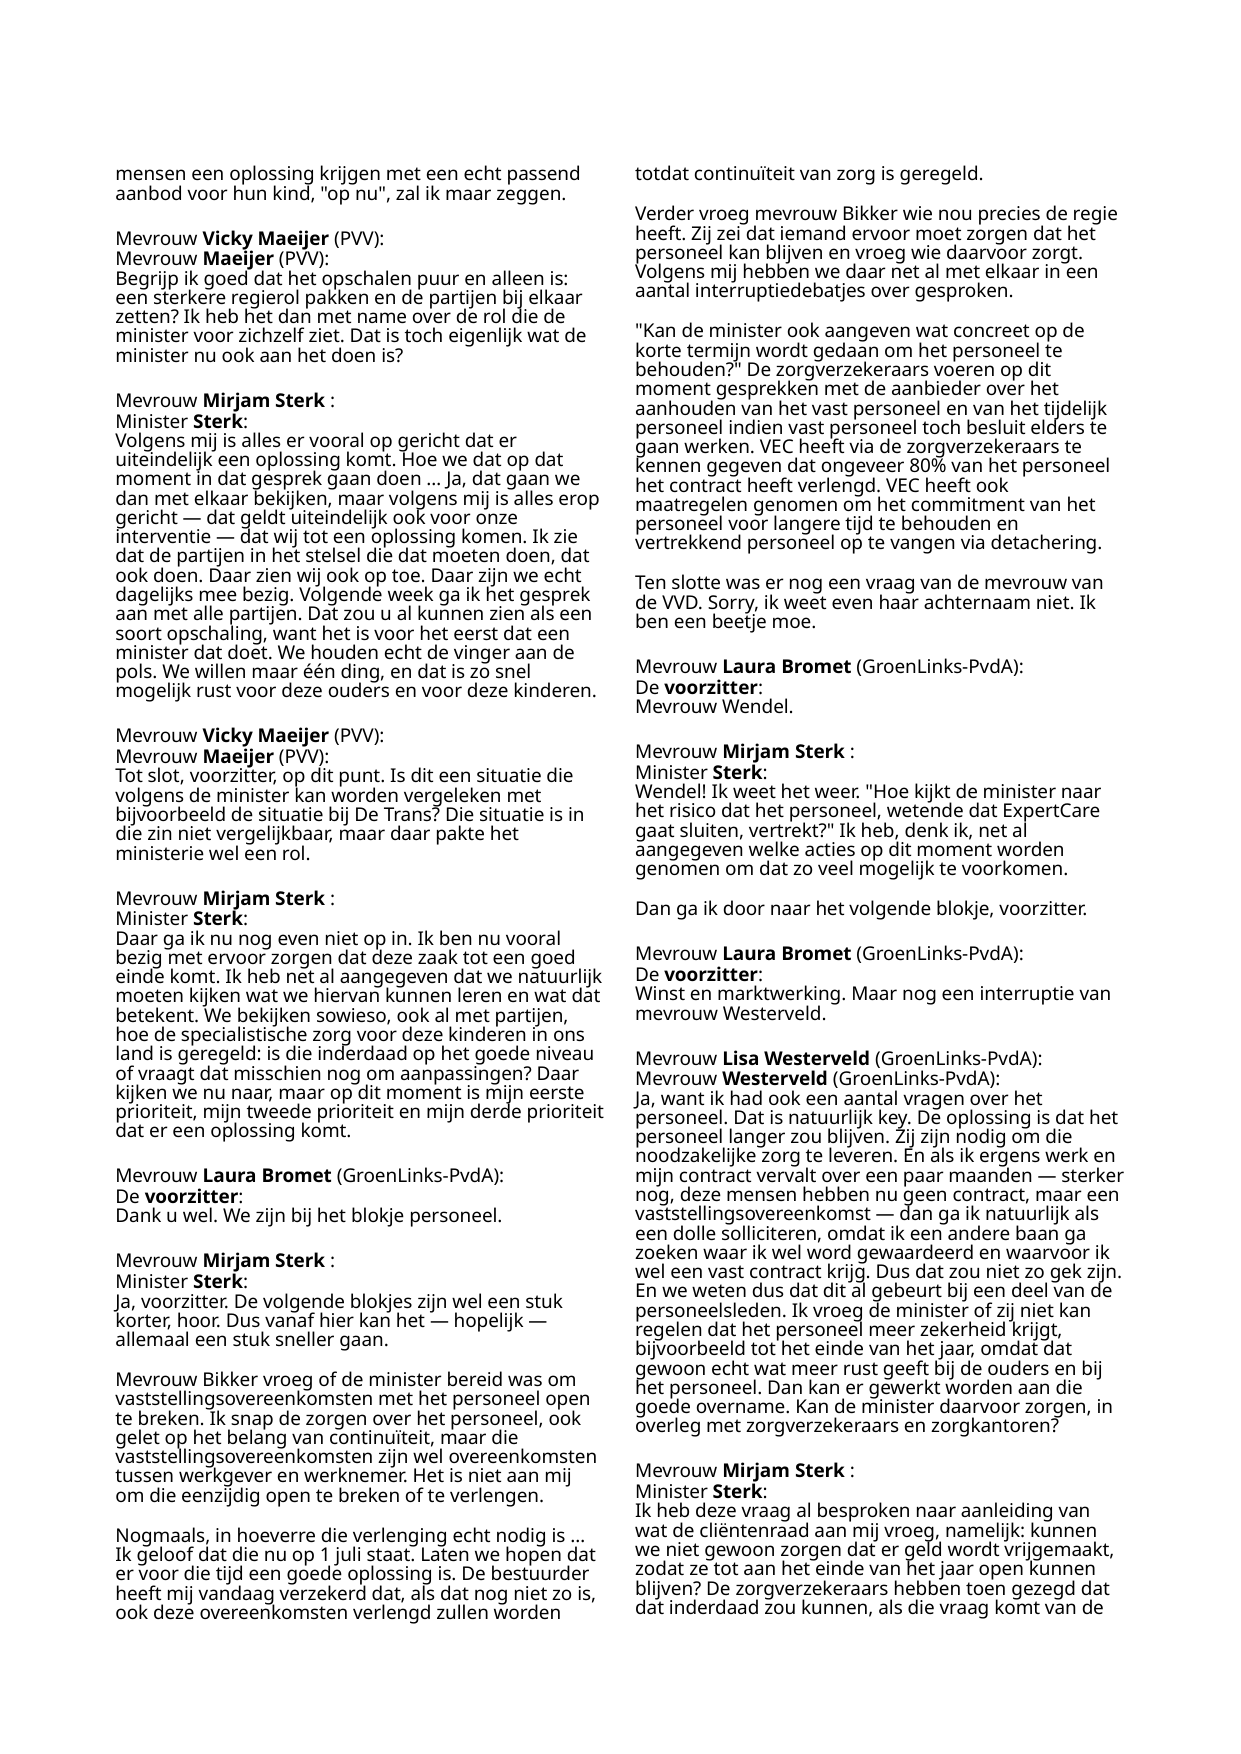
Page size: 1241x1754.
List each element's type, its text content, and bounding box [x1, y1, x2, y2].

text Mevrouw Mirjam Sterk : [635, 1457, 1125, 1483]
text Volgens mij is alles er vooral op gericht dat er uiteindelijk een oplossing komt. Hoe we dat op dat moment in dat gesprek gaan doen … Ja, dat gaan we dan met elkaar bekijken, maar volgens mij is alles erop gericht — dat geldt uiteindelijk ook voor onze interventie — dat wij tot een oplossing komen. Ik zie dat de partijen in het stelsel die dat moeten doen, dat ook doen. Daar zien wij ook op toe. Daar zijn we echt dagelijks mee bezig. Volgende week ga ik het gesprek aan met alle partijen. Dat zou u al kunnen zien als een soort opschaling, want het is voor het eerst dat een minister dat doet. We houden echt de vinger aan de pols. We willen maar één ding, en dat is zo snel mogelijk rust voor deze ouders en voor deze kinderen. [115, 432, 605, 702]
text mensen een oplossing krijgen met een echt passend aanbod voor hun kind, "op nu", zal ik maar zeggen. [115, 165, 605, 204]
text Minister Sterk: [115, 413, 605, 432]
text Mevrouw Mirjam Sterk : [635, 738, 1125, 764]
text Verder vroeg mevrouw Bikker wie nou precies de regie heeft. Zij zei dat iemand ervoor moet zorgen dat het personeel kan blijven en vroeg wie daarvoor zorgt. Volgens mij hebben we daar net al met elkaar in een aantal interruptiedebatjes over gesproken. [635, 205, 1125, 302]
text De voorzitter: [635, 966, 1125, 985]
text Ja, want ik had ook een aantal vragen over het personeel. Dat is natuurlijk key. De oplossing is dat het personeel langer zou blijven. Zij zijn nodig om die noodzakelijke zorg te leveren. En als ik ergens werk en mijn contract vervalt over een paar maanden — sterker nog, deze mensen hebben nu geen contract, maar een vaststellingsovereenkomst — dan ga ik natuurlijk als een dolle solliciteren, omdat ik een andere baan ga zoeken waar ik wel word gewaardeerd en waarvoor ik wel een vast contract krijg. Dus dat zou niet zo gek zijn. En we weten dus dat dit al gebeurt bij een deel van de personeelsleden. Ik vroeg de minister of zij niet kan regelen dat het personeel meer zekerheid krijgt, bijvoorbeeld tot het einde van het jaar, omdat dat gewoon echt wat meer rust geeft bij de ouders en bij het personeel. Dan kan er gewerkt worden aan die goede overname. Kan de minister daarvoor zorgen, in overleg met zorgverzekeraars en zorgkantoren? [635, 1090, 1125, 1437]
text Minister Sterk: [635, 1483, 1125, 1502]
text Minister Sterk: [635, 764, 1125, 783]
text Minister Sterk: [115, 1273, 605, 1293]
text Mevrouw Lisa Westerveld (GroenLinks-PvdA): [635, 1045, 1125, 1070]
text De voorzitter: [635, 679, 1125, 698]
text Mevrouw Laura Bromet (GroenLinks-PvdA): [115, 1162, 605, 1188]
text Mevrouw Mirjam Sterk : [115, 387, 605, 413]
text totdat continuïteit van zorg is geregeld. [635, 165, 1125, 184]
text Tot slot, voorzitter, op dit punt. Is dit een situatie die volgens de minister kan worden vergeleken met bijvoorbeeld de situatie bij De Trans? Die situatie is in die zin niet vergelijkbaar, maar daar pakte het ministerie wel een rol. [115, 767, 605, 864]
text Ik heb deze vraag al besproken naar aanleiding van wat de cliëntenraad aan mij vroeg, namelijk: kunnen we niet gewoon zorgen dat er geld wordt vrijgemaakt, zodat ze tot aan het einde van het jaar open kunnen blijven? De zorgverzekeraars hebben toen gezegd dat dat inderdaad zou kunnen, als die vraag komt van de [635, 1502, 1125, 1618]
text Winst en marktwerking. Maar nog een interruptie van mevrouw Westerveld. [635, 985, 1125, 1024]
text Wendel! Ik weet het weer. "Hoe kijkt de minister naar het risico dat het personeel, wetende dat ExpertCare gaat sluiten, vertrekt?" Ik heb, denk ik, net al aangegeven welke acties op dit moment worden genomen om dat zo veel mogelijk te voorkomen. [635, 783, 1125, 879]
text Mevrouw Vicky Maeijer (PVV): [115, 722, 605, 748]
text Dank u wel. We zijn bij het blokje personeel. [115, 1207, 605, 1227]
text Mevrouw Laura Bromet (GroenLinks-PvdA): [635, 653, 1125, 679]
text De voorzitter: [115, 1188, 605, 1207]
text Mevrouw Vicky Maeijer (PVV): [115, 225, 605, 250]
text "Kan de minister ook aangeven wat concreet op de korte termijn wordt gedaan om het personeel te behouden?" De zorgverzekeraars voeren op dit moment gesprekken met de aanbieder over het aanhouden van het vast personeel en van het tijdelijk personeel indien vast personeel toch besluit elders te gaan werken. VEC heeft via de zorgverzekeraars te kennen gegeven dat ongeveer 80% van het personeel het contract heeft verlengd. VEC heeft ook maatregelen genomen om het commitment van het personeel voor langere tijd te behouden en vertrekkend personeel op te vangen via detachering. [635, 322, 1125, 554]
text Mevrouw Mirjam Sterk : [115, 1248, 605, 1273]
text Mevrouw Mirjam Sterk : [115, 885, 605, 910]
text Mevrouw Bikker vroeg of de minister bereid was om vaststellingsovereenkomsten met het personeel open te breken. Ik snap de zorgen over het personeel, ook gelet op het belang van continuïteit, maar die vaststellingsovereenkomsten zijn wel overeenkomsten tussen werkgever en werknemer. Het is niet aan mij om die eenzijdig open te breken of te verlengen. [115, 1371, 605, 1506]
text Daar ga ik nu nog even niet op in. Ik ben nu vooral bezig met ervoor zorgen dat deze zaak tot een goed einde komt. Ik heb net al aangegeven dat we natuurlijk moeten kijken wat we hiervan kunnen leren en wat dat betekent. We bekijken sowieso, ook al met partijen, hoe de specialistische zorg voor deze kinderen in ons land is geregeld: is die inderdaad op het goede niveau of vraagt dat misschien nog om aanpassingen? Daar kijken we nu naar, maar op dit moment is mijn eerste prioriteit, mijn tweede prioriteit en mijn derde prioriteit dat er een oplossing komt. [115, 930, 605, 1142]
text Begrijp ik goed dat het opschalen puur en alleen is: een sterkere regierol pakken en de partijen bij elkaar zetten? Ik heb het dan met name over de rol die de minister voor zichzelf ziet. Dat is toch eigenlijk wat de minister nu ook aan het doen is? [115, 270, 605, 366]
text Mevrouw Wendel. [635, 698, 1125, 717]
text Dan ga ik door naar het volgende blokje, voorzitter. [635, 900, 1125, 919]
text Ten slotte was er nog een vraag van de mevrouw van de VVD. Sorry, ik weet even haar achternaam niet. Ik ben een beetje moe. [635, 574, 1125, 632]
text Mevrouw Westerveld (GroenLinks-PvdA): [635, 1070, 1125, 1090]
text Ja, voorzitter. De volgende blokjes zijn wel een stuk korter, hoor. Dus vanaf hier kan het — hopelijk — allemaal een stuk sneller gaan. [115, 1293, 605, 1350]
text Mevrouw Maeijer (PVV): [115, 748, 605, 767]
text Nogmaals, in hoeverre die verlenging echt nodig is … Ik geloof dat die nu op 1 juli staat. Laten we hopen dat er voor die tijd een goede oplossing is. De bestuurder heeft mij vandaag verzekerd dat, als dat nog niet zo is, ook deze overeenkomsten verlengd zullen worden [115, 1527, 605, 1623]
text Mevrouw Maeijer (PVV): [115, 250, 605, 270]
text Minister Sterk: [115, 910, 605, 930]
text Mevrouw Laura Bromet (GroenLinks-PvdA): [635, 940, 1125, 966]
